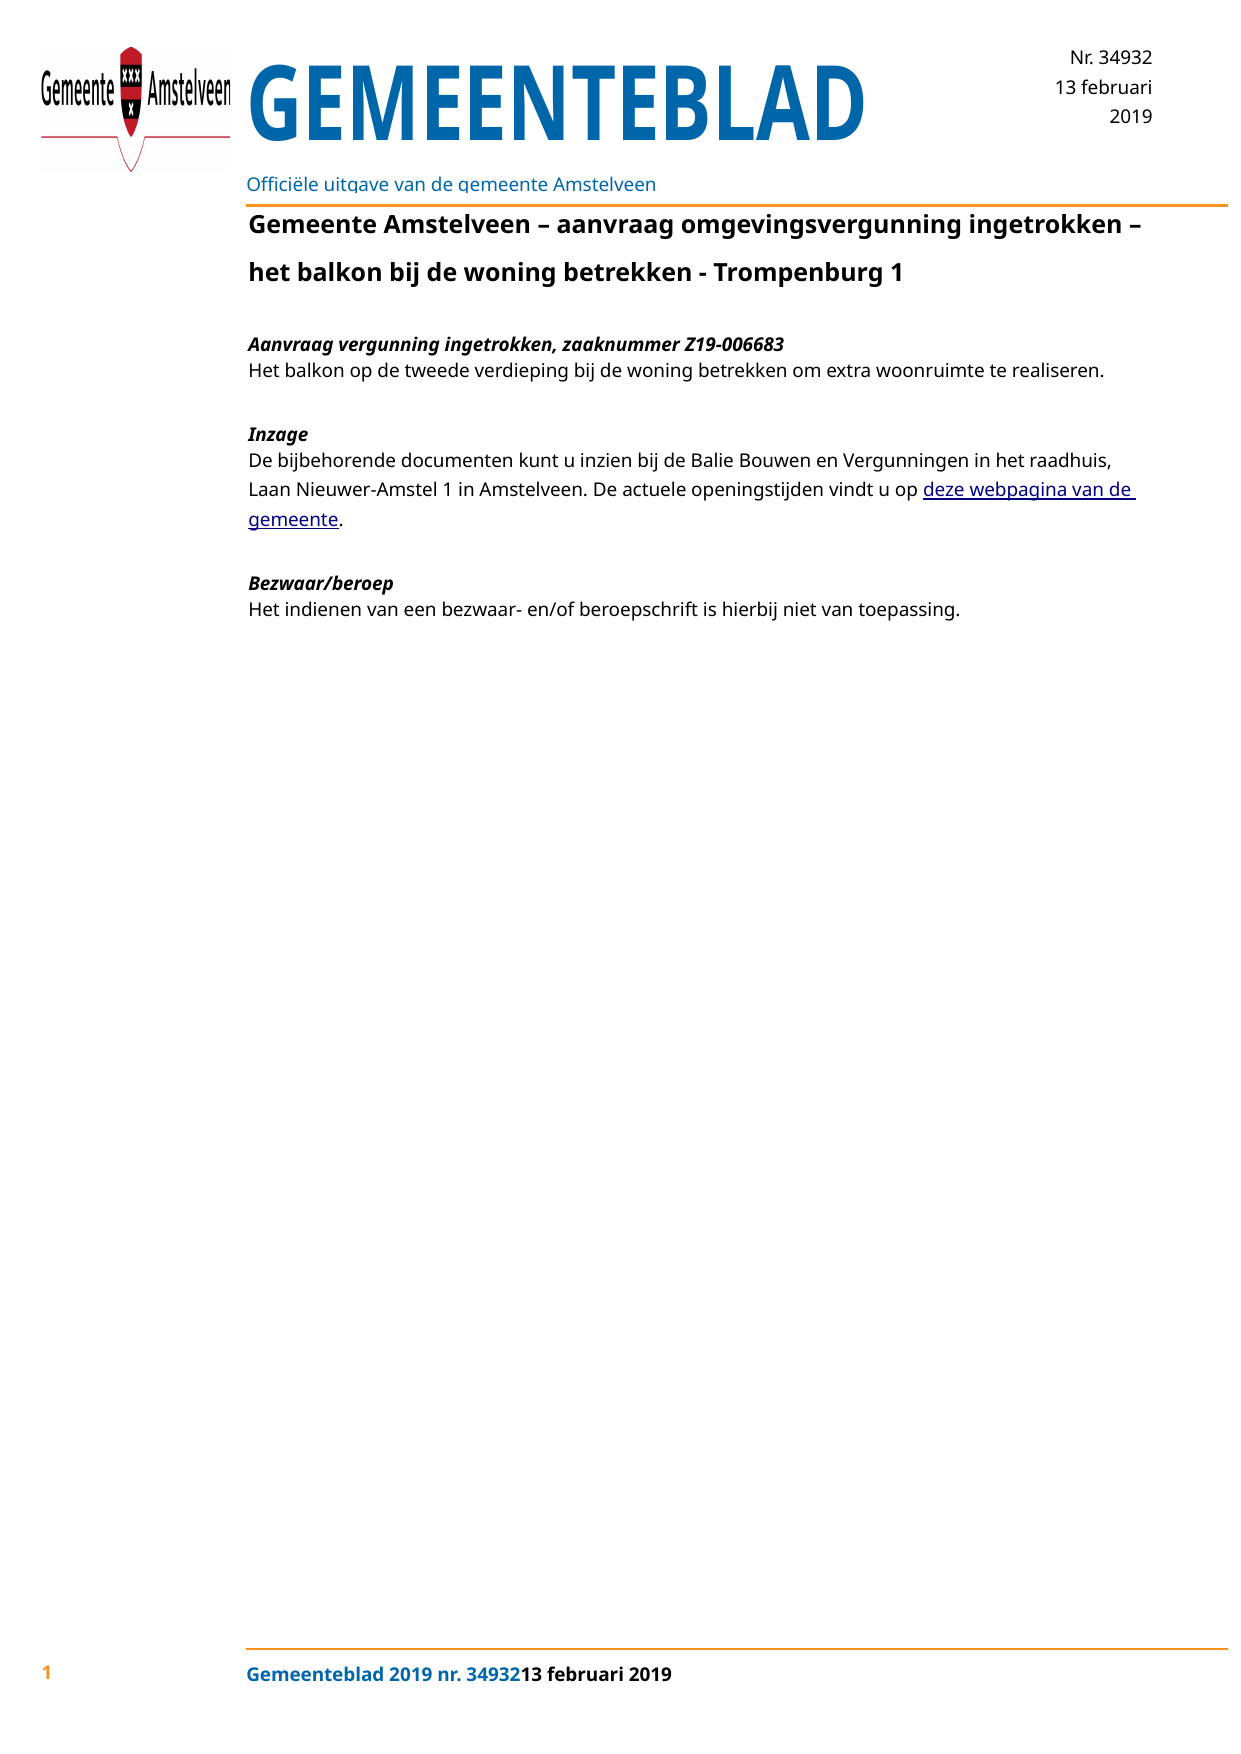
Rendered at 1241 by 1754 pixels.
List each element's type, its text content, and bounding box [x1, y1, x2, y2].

text Gemeente Amstelveen – aanvraag omgevingsvergunning ingetrokken – het balkon bij de woning betrekken - Trompenburg 1 [248, 207, 1152, 288]
text Het indienen van een bezwaar- en/of beroepschrift is hierbij niet van toepassing. [248, 596, 1152, 621]
text Het balkon op de tweede verdieping bij de woning betrekken om extra woonruimte te realiseren. [248, 357, 1152, 383]
text Bezwaar/beroep [248, 570, 1152, 596]
text Aanvraag vergunning ingetrokken, zaaknummer Z19-006683 [248, 331, 1152, 357]
text Inzage [248, 421, 1152, 447]
text De bijbehorende documenten kunt u inzien bij de Balie Bouwen en Vergunningen in het raadhuis, Laan Nieuwer-Amstel 1 in Amstelveen. De actuele openingstijden vindt u op deze webpagina van de gemeente. [248, 447, 1152, 532]
picture [41, 47, 231, 172]
